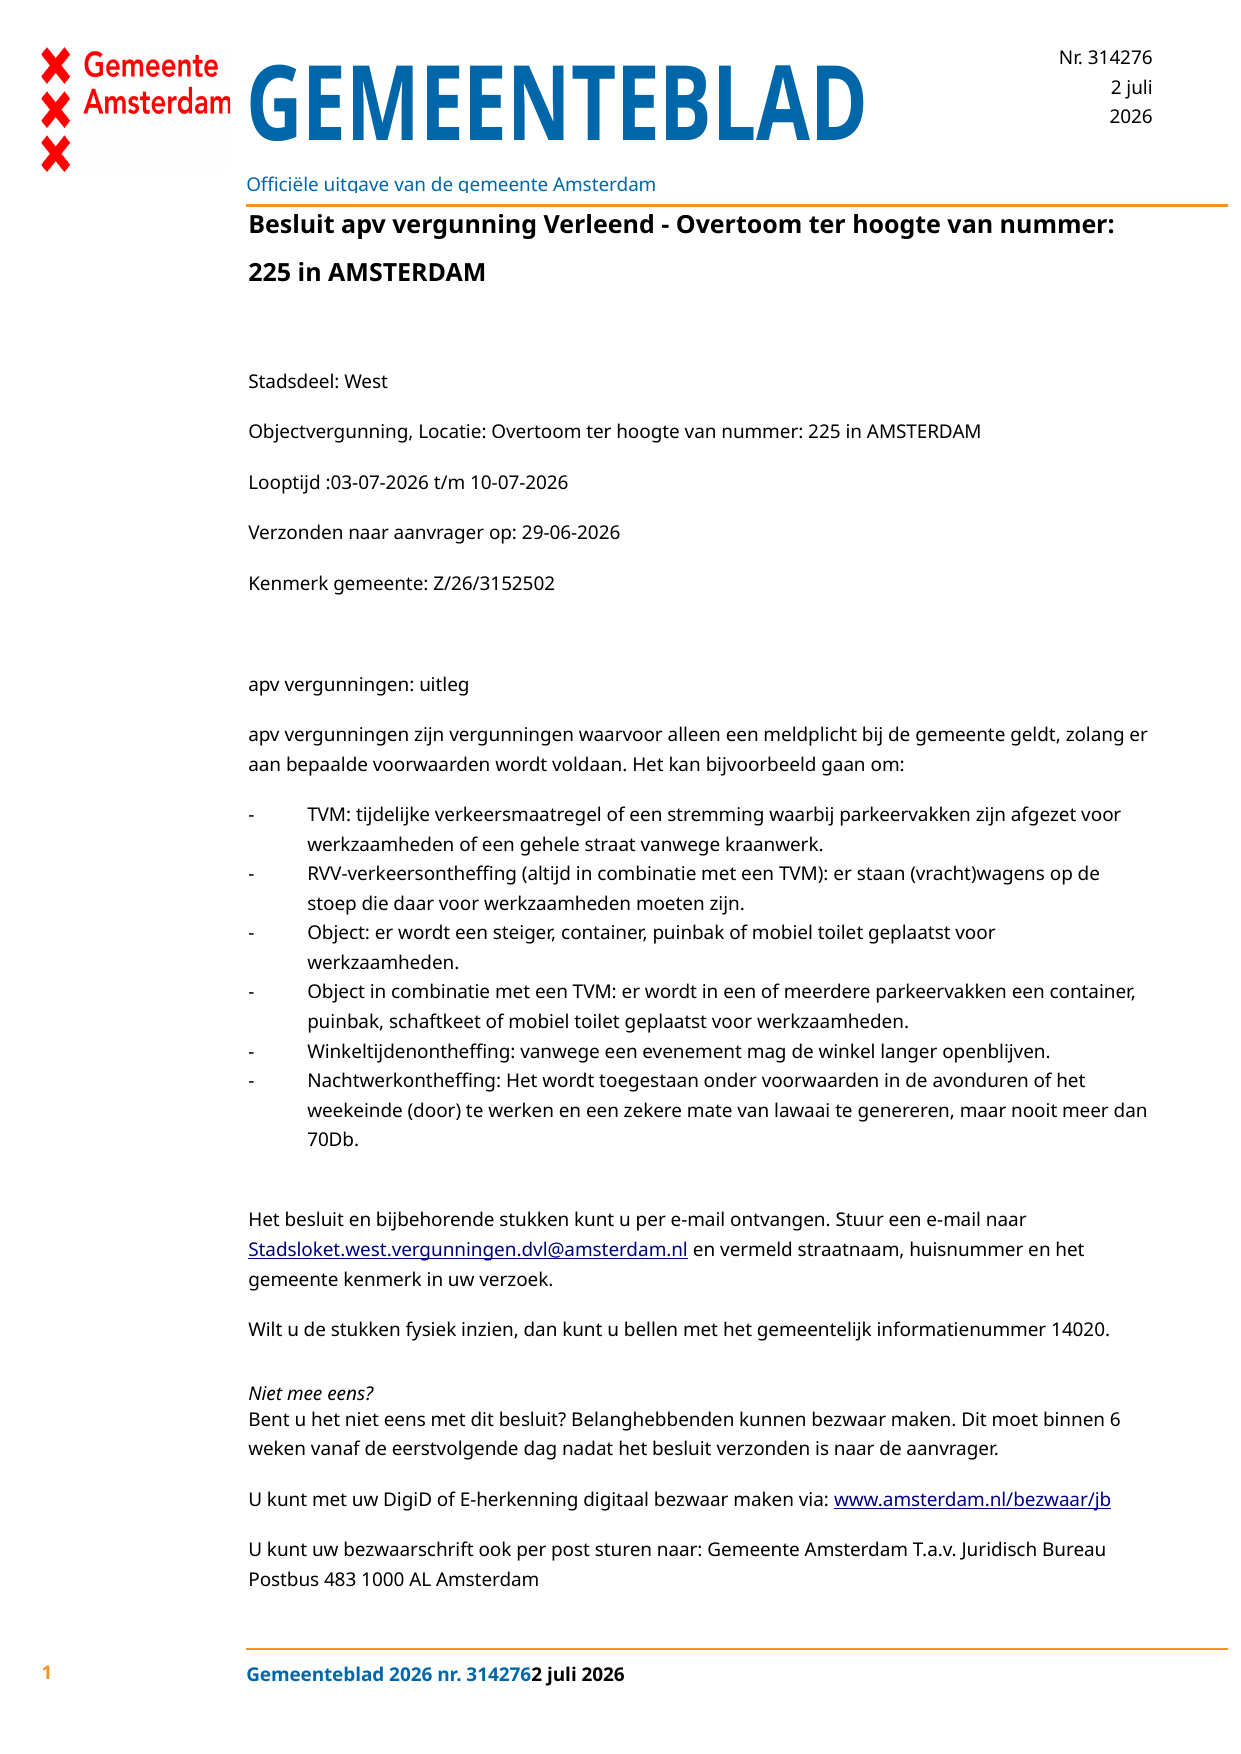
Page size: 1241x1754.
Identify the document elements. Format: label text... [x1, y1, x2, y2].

text apv vergunningen zijn vergunningen waarvoor alleen een meldplicht bij de gemeente geldt, zolang er aan bepaalde voorwaarden wordt voldaan. Het kan bijvoorbeeld gaan om: [248, 721, 1152, 777]
text Niet mee eens? [248, 1380, 1152, 1406]
list Nachtwerkontheffing: Het wordt toegestaan onder voorwaarden in de avonduren of het weekeinde (door) te werken en een zekere mate van lawaai te genereren, maar nooit meer dan 70Db. [248, 1067, 1152, 1152]
list TVM: tijdelijke verkeersmaatregel of een stremming waarbij parkeervakken zijn afgezet voor werkzaamheden of een gehele straat vanwege kraanwerk. [248, 801, 1152, 857]
text Besluit apv vergunning Verleend - Overtoom ter hoogte van nummer: 225 in AMSTERDAM [248, 207, 1152, 288]
picture [41, 47, 231, 172]
text apv vergunningen: uitleg [248, 671, 1152, 697]
list Winkeltijdenontheffing: vanwege een evenement mag de winkel langer openblijven. [248, 1038, 1152, 1064]
text U kunt uw bezwaarschrift ook per post sturen naar: Gemeente Amsterdam T.a.v. Juridisch Bureau Postbus 483 1000 AL Amsterdam [248, 1536, 1152, 1592]
text Objectvergunning, Locatie: Overtoom ter hoogte van nummer: 225 in AMSTERDAM [248, 419, 1152, 444]
list RVV-verkeersontheffing (altijd in combinatie met een TVM): er staan (vracht)wagens op de stoep die daar voor werkzaamheden moeten zijn. [248, 860, 1152, 916]
text Wilt u de stukken fysiek inzien, dan kunt u bellen met het gemeentelijk informatienummer 14020. [248, 1316, 1152, 1342]
text Het besluit en bijbehorende stukken kunt u per e-mail ontvangen. Stuur een e-mail naar Stadsloket.west.vergunningen.dvl@amsterdam.nl en vermeld straatnaam, huisnummer en het gemeente kenmerk in uw verzoek. [248, 1207, 1152, 1292]
text Bent u het niet eens met dit besluit? Belanghebbenden kunnen bezwaar maken. Dit moet binnen 6 weken vanaf de eerstvolgende dag nadat het besluit verzonden is naar de aanvrager. [248, 1406, 1152, 1461]
text U kunt met uw DigiD of E-herkenning digitaal bezwaar maken via: www.amsterdam.nl/bezwaar/jb [248, 1486, 1152, 1512]
text Looptijd :03-07-2026 t/m 10-07-2026 [248, 469, 1152, 495]
list Object: er wordt een steiger, container, puinbak of mobiel toilet geplaatst voor werkzaamheden. [248, 919, 1152, 975]
text Kenmerk gemeente: Z/26/3152502 [248, 570, 1152, 596]
text Stadsdeel: West [248, 368, 1152, 394]
list Object in combinatie met een TVM: er wordt in een of meerdere parkeervakken een container, puinbak, schaftkeet of mobiel toilet geplaatst voor werkzaamheden. [248, 979, 1152, 1034]
text Verzonden naar aanvrager op: 29-06-2026 [248, 519, 1152, 545]
